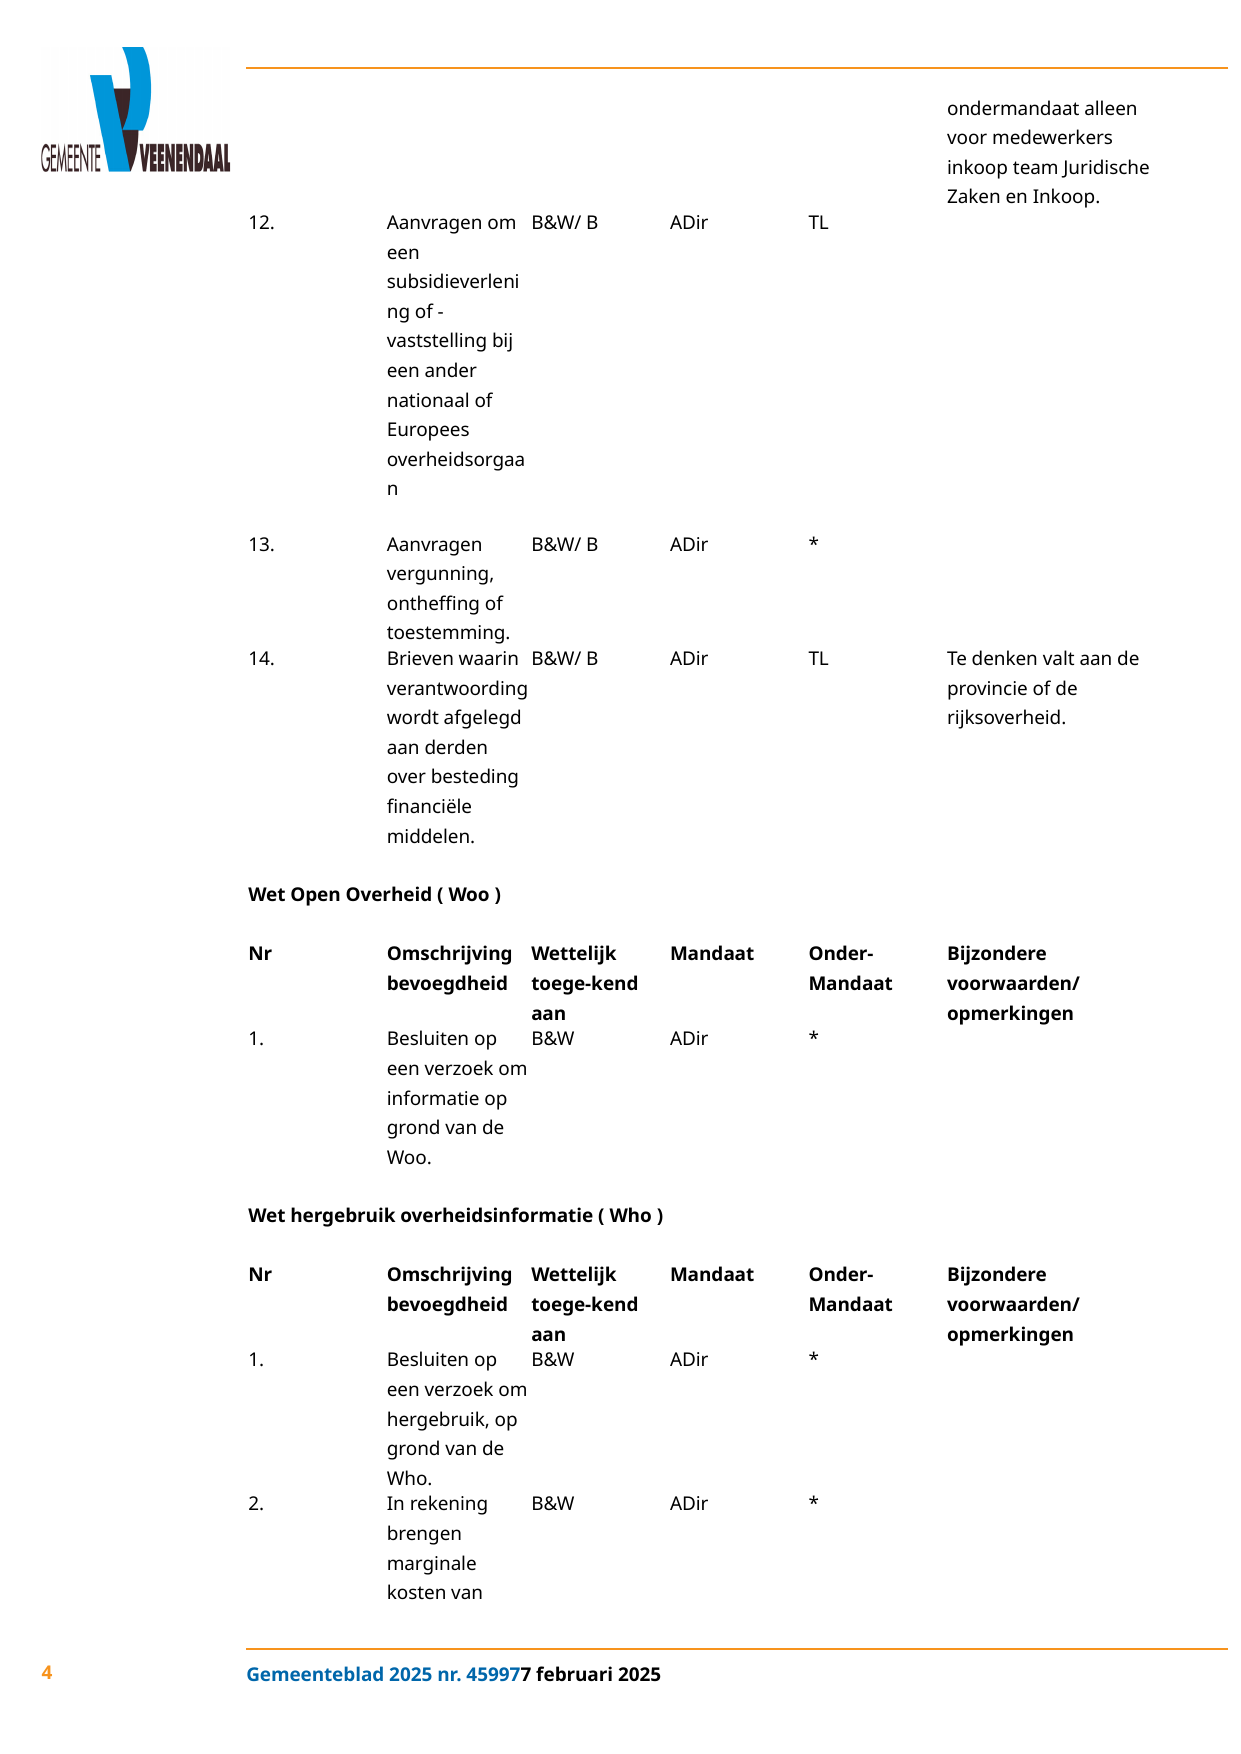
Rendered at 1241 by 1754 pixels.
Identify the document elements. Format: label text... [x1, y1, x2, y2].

table_cell * [808, 531, 947, 645]
table_cell [947, 1026, 1152, 1169]
table_cell B&W [531, 1347, 670, 1491]
table_cell [947, 1491, 1152, 1605]
table_header Onder- Mandaat [808, 1262, 947, 1347]
table_cell ADir [670, 645, 808, 848]
table_cell 13. [248, 531, 387, 645]
table_cell Besluiten op een verzoek om informatie op grond van de Woo. [387, 1026, 531, 1169]
table_cell Aanvragen vergunning, ontheffing of toestemming. [387, 531, 531, 645]
table_cell [248, 95, 387, 209]
table_cell Brieven waarin verantwoording wordt afgelegd aan derden over besteding financiële middelen. [387, 645, 531, 848]
table_header Omschrijving bevoegdheid [387, 1262, 531, 1347]
table_header Wettelijk toege-kend aan [531, 1262, 670, 1347]
table_cell ADir [670, 209, 808, 531]
table_cell 1. [248, 1347, 387, 1491]
picture [123, 47, 231, 172]
table_cell 1. [248, 1026, 387, 1169]
table_cell 14. [248, 645, 387, 848]
table_cell Te denken valt aan de provincie of de rijksoverheid. [947, 645, 1152, 848]
text Wet hergebruik overheidsinformatie ( Who ) [248, 1202, 1152, 1228]
table_cell [947, 531, 1152, 645]
table_cell Besluiten op een verzoek om hergebruik, op grond van de Who. [387, 1347, 531, 1491]
table_cell [670, 95, 808, 209]
table_cell * [808, 1347, 947, 1491]
table_header Wettelijk toege-kend aan [531, 941, 670, 1026]
table_cell B&W/ B [531, 209, 670, 531]
table_cell 2. [248, 1491, 387, 1605]
table_cell [947, 1347, 1152, 1491]
table_header Nr [248, 1262, 387, 1347]
table_cell [387, 95, 531, 209]
table_header Bijzondere voorwaarden/ opmerkingen [947, 1262, 1152, 1347]
table_cell ADir [670, 531, 808, 645]
table_cell ADir [670, 1491, 808, 1605]
table_cell B&W/ B [531, 645, 670, 848]
table_header Omschrijving bevoegdheid [387, 941, 531, 1026]
table_header Mandaat [670, 941, 808, 1026]
table_cell * [808, 1026, 947, 1169]
table_header Onder- Mandaat [808, 941, 947, 1026]
table_cell B&W [531, 1491, 670, 1605]
table_cell ADir [670, 1347, 808, 1491]
table_cell In rekening brengen marginale kosten van [387, 1491, 531, 1605]
table_cell B&W/ B [531, 531, 670, 645]
table_cell [947, 209, 1152, 531]
picture [41, 47, 130, 172]
table_cell Aanvragen om een subsidieverlening of -vaststelling bij een ander nationaal of Europees overheidsorgaan [387, 209, 531, 531]
table_header Bijzondere voorwaarden/ opmerkingen [947, 941, 1152, 1026]
table_cell [531, 95, 670, 209]
table_cell [808, 95, 947, 209]
table_cell ADir [670, 1026, 808, 1169]
table_cell TL [808, 645, 947, 848]
table_header Nr [248, 941, 387, 1026]
table_cell 12. [248, 209, 387, 531]
text Wet Open Overheid ( Woo ) [248, 881, 1152, 907]
table_cell * [808, 1491, 947, 1605]
table_cell TL [808, 209, 947, 531]
table_cell ondermandaat alleen voor medewerkers inkoop team Juridische Zaken en Inkoop. [947, 95, 1152, 209]
table_cell B&W [531, 1026, 670, 1169]
table_header Mandaat [670, 1262, 808, 1347]
